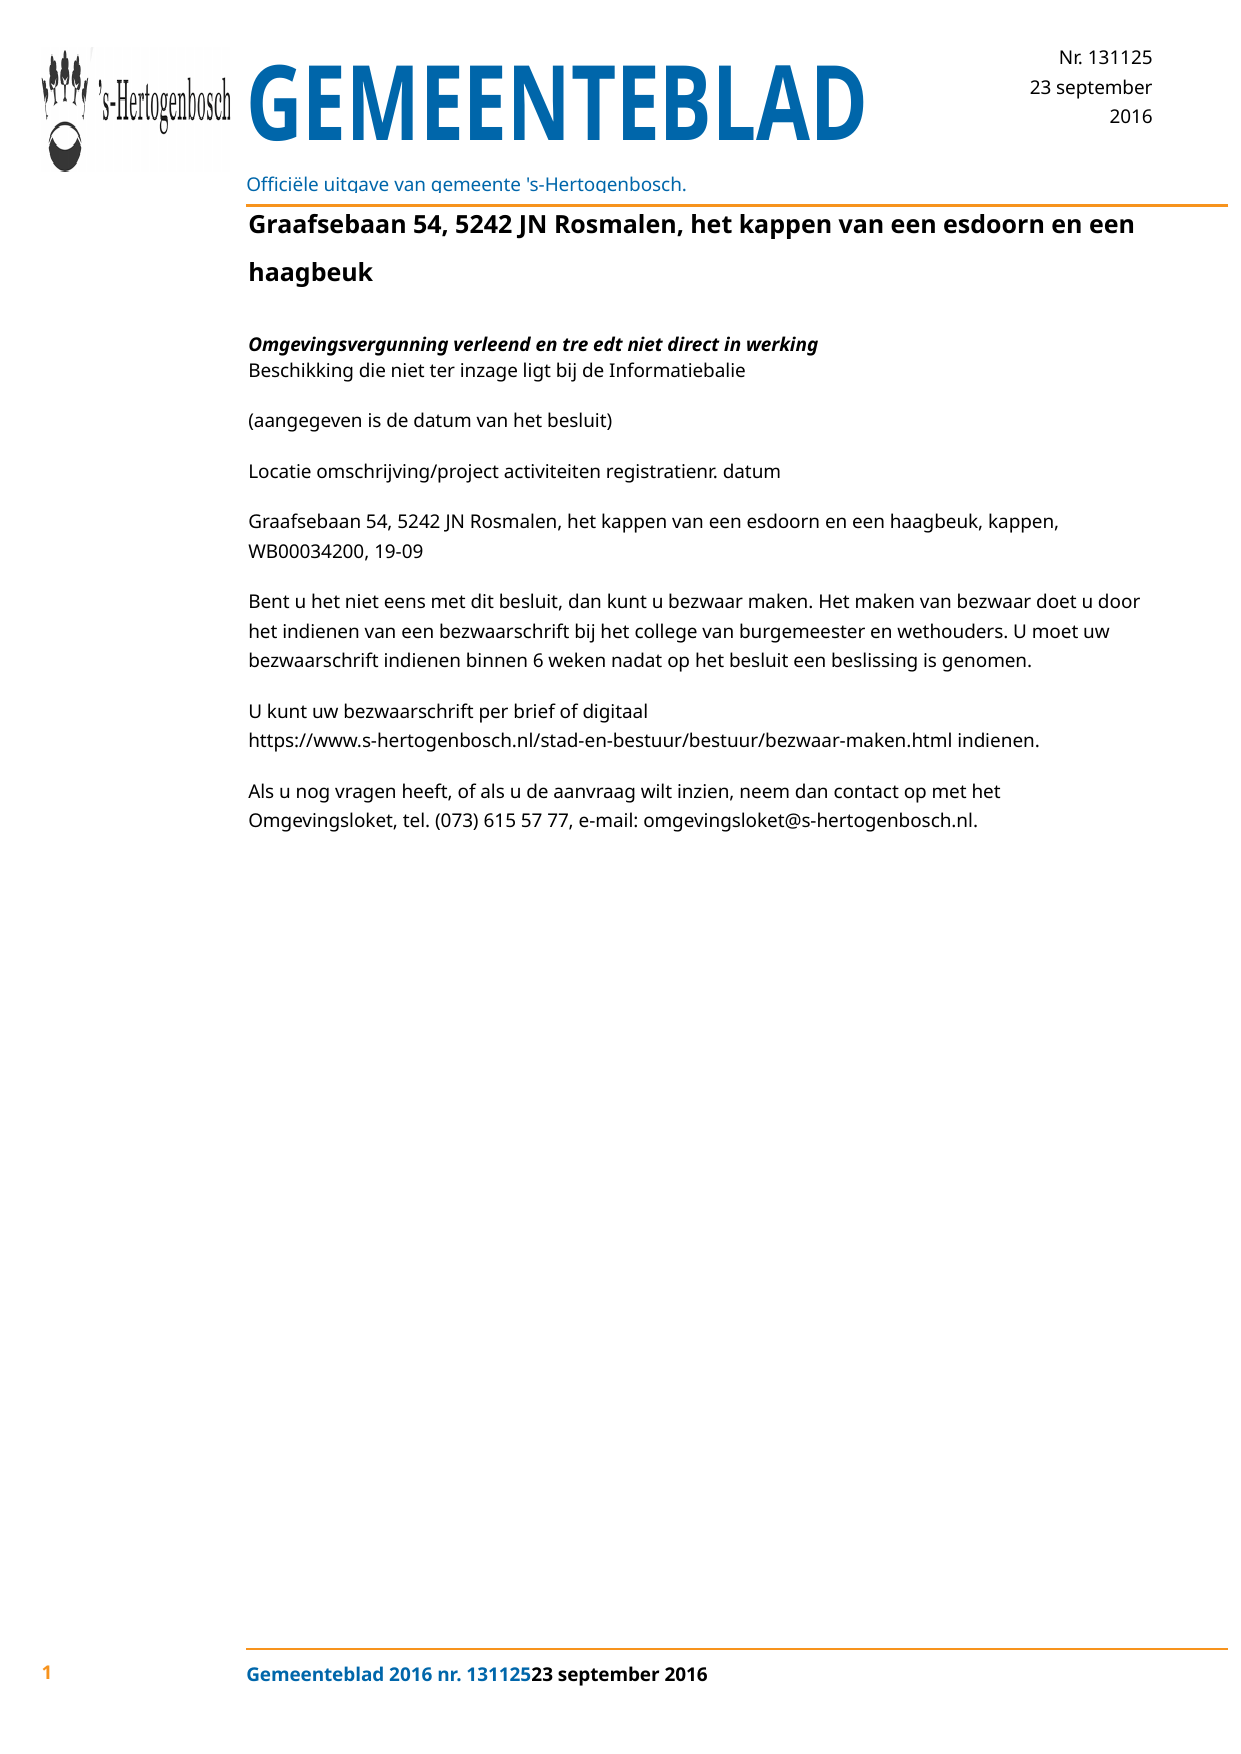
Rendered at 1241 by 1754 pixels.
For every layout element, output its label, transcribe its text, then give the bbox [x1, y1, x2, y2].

text Beschikking die niet ter inzage ligt bij de Informatiebalie [248, 357, 1152, 383]
picture [41, 47, 231, 172]
text Locatie omschrijving/project activiteiten registratienr. datum [248, 458, 1152, 484]
text U kunt uw bezwaarschrift per brief of digitaal https://www.s-hertogenbosch.nl/stad-en-bestuur/bestuur/bezwaar-maken.html indienen. [248, 698, 1152, 753]
text Graafsebaan 54, 5242 JN Rosmalen, het kappen van een esdoorn en een haagbeuk [248, 207, 1152, 288]
text Als u nog vragen heeft, of als u de aanvraag wilt inzien, neem dan contact op met het Omgevingsloket, tel. (073) 615 57 77, e-mail: omgevingsloket@s-hertogenbosch.nl. [248, 778, 1152, 833]
text Graafsebaan 54, 5242 JN Rosmalen, het kappen van een esdoorn en een haagbeuk, kappen, WB00034200, 19-09 [248, 508, 1152, 564]
text Omgevingsvergunning verleend en tre edt niet direct in werking [248, 331, 1152, 357]
text Bent u het niet eens met dit besluit, dan kunt u bezwaar maken. Het maken van bezwaar doet u door het indienen van een bezwaarschrift bij het college van burgemeester en wethouders. U moet uw bezwaarschrift indienen binnen 6 weken nadat op het besluit een beslissing is genomen. [248, 588, 1152, 673]
text (aangegeven is de datum van het besluit) [248, 408, 1152, 433]
